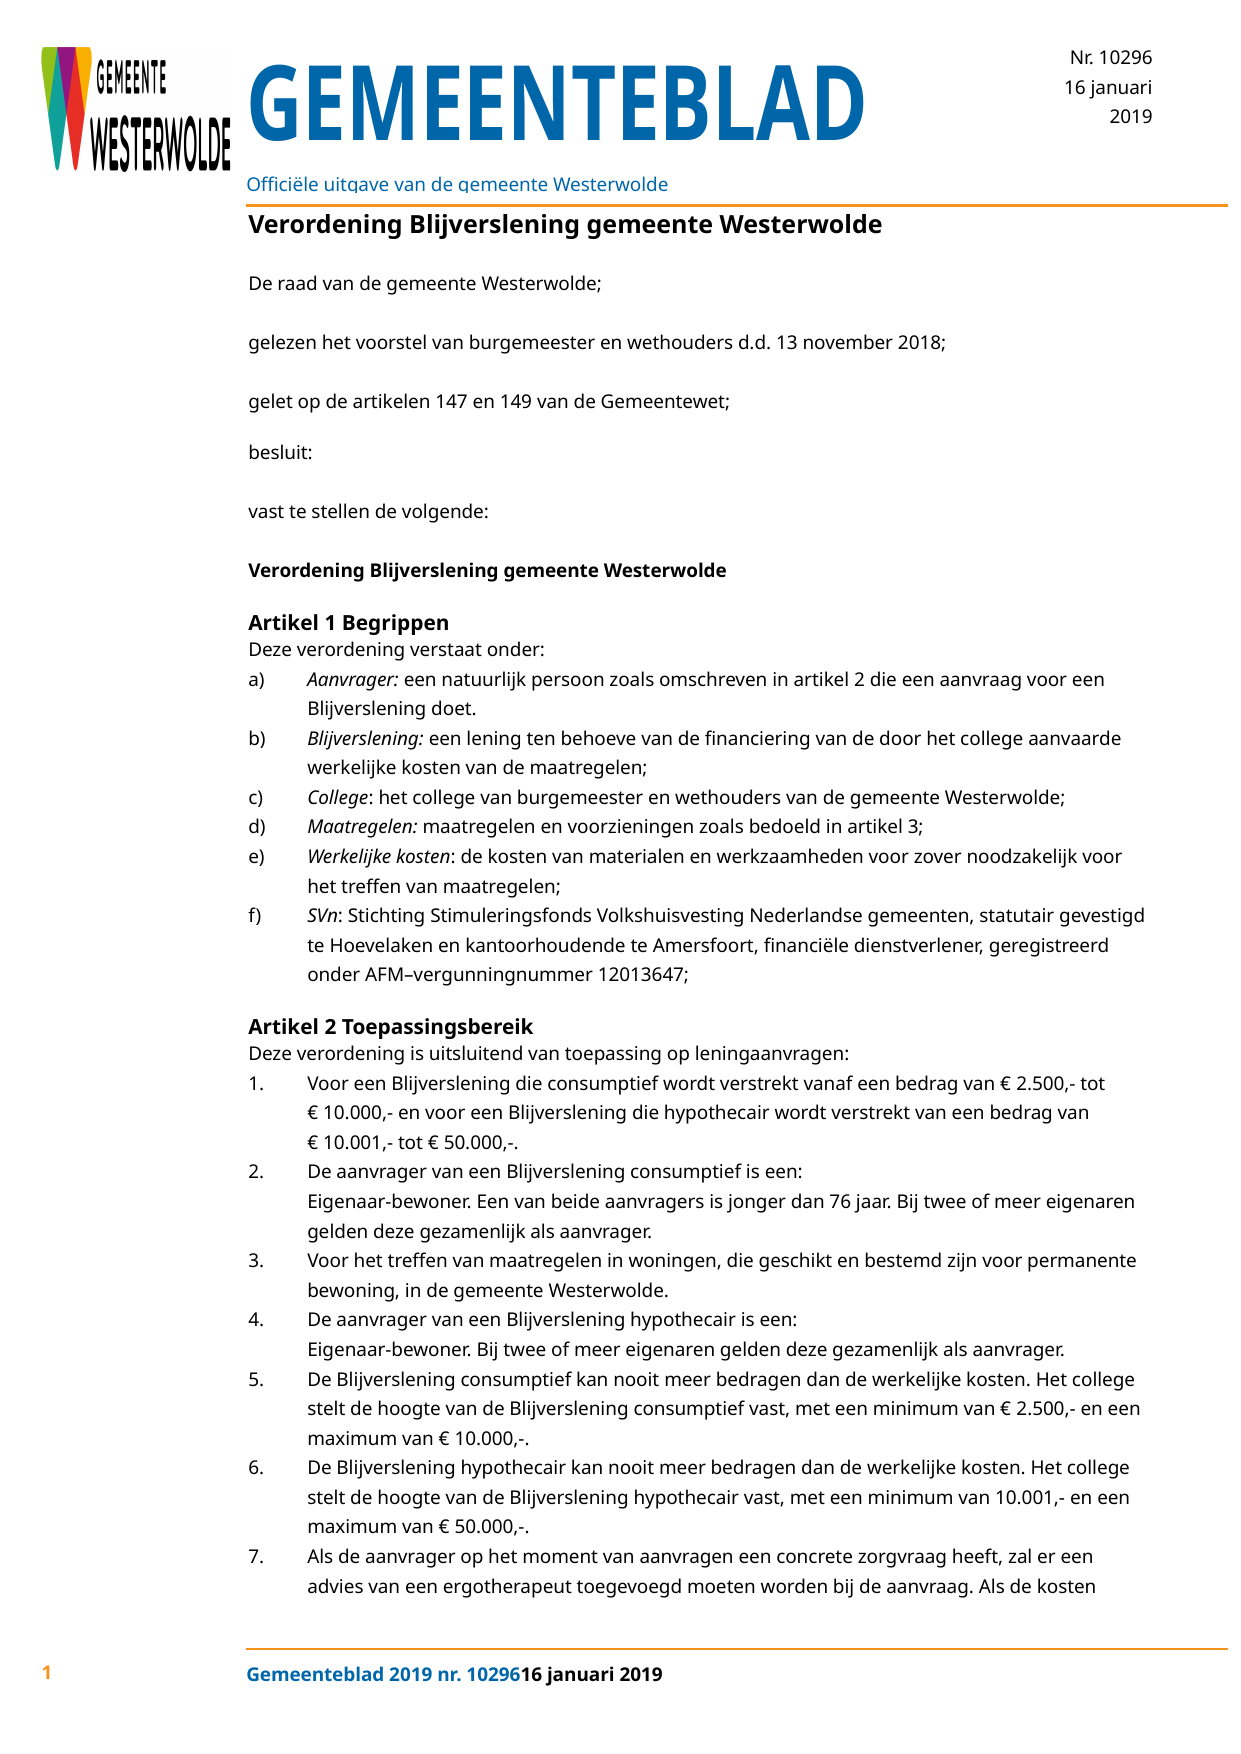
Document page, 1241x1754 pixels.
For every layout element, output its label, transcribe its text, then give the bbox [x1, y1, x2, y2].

list De aanvrager van een Blijverslening consumptief is een: [248, 1159, 1152, 1184]
list SVn: Stichting Stimuleringsfonds Volkshuisvesting Nederlandse gemeenten, statutair gevestigd te Hoevelaken en kantoorhoudende te Amersfoort, financiële dienstverlener, geregistreerd onder AFM–vergunningnummer 12013647; [248, 902, 1152, 987]
text vast te stellen de volgende: [248, 498, 1152, 524]
list Maatregelen: maatregelen en voorzieningen zoals bedoeld in artikel 3; [248, 814, 1152, 839]
text Artikel 2 Toepassingsbereik [248, 1012, 1152, 1040]
list Aanvrager: een natuurlijk persoon zoals omschreven in artikel 2 die een aanvraag voor een Blijverslening doet. [248, 666, 1152, 721]
text Verordening Blijverslening gemeente Westerwolde [248, 557, 1152, 583]
text Artikel 1 Begrippen [248, 608, 1152, 636]
list Voor het treffen van maatregelen in woningen, die geschikt en bestemd zijn voor permanente bewoning, in de gemeente Westerwolde. [248, 1247, 1152, 1303]
list De aanvrager van een Blijverslening hypothecair is een: [248, 1307, 1152, 1332]
list De Blijverslening consumptief kan nooit meer bedragen dan de werkelijke kosten. Het college stelt de hoogte van de Blijverslening consumptief vast, met een minimum van € 2.500,- en een maximum van € 10.000,-. [248, 1366, 1152, 1451]
list Als de aanvrager op het moment van aanvragen een concrete zorgvraag heeft, zal er een advies van een ergotherapeut toegevoegd moeten worden bij de aanvraag. Als de kosten [248, 1543, 1152, 1599]
text Verordening Blijverslening gemeente Westerwolde [248, 207, 1152, 241]
list De Blijverslening hypothecair kan nooit meer bedragen dan de werkelijke kosten. Het college stelt de hoogte van de Blijverslening hypothecair vast, met een minimum van 10.001,- en een maximum van € 50.000,-. [248, 1454, 1152, 1539]
text gelezen het voorstel van burgemeester en wethouders d.d. 13 november 2018; [248, 329, 1152, 355]
picture [41, 47, 231, 172]
list Werkelijke kosten: de kosten van materialen en werkzaamheden voor zover noodzakelijk voor het treffen van maatregelen; [248, 843, 1152, 898]
text De raad van de gemeente Westerwolde; [248, 270, 1152, 296]
text besluit: [248, 439, 1152, 465]
text Deze verordening verstaat onder: [248, 636, 1152, 662]
list Voor een Blijverslening die consumptief wordt verstrekt vanaf een bedrag van € 2.500,- tot € 10.000,- en voor een Blijverslening die hypothecair wordt verstrekt van een bedrag van € 10.001,- tot € 50.000,-. [248, 1070, 1152, 1155]
list Eigenaar-bewoner. Bij twee of meer eigenaren gelden deze gezamenlijk als aanvrager. [248, 1336, 1152, 1362]
text gelet op de artikelen 147 en 149 van de Gemeentewet; [248, 389, 1152, 414]
list Blijverslening: een lening ten behoeve van de financiering van de door het college aanvaarde werkelijke kosten van de maatregelen; [248, 725, 1152, 780]
text Deze verordening is uitsluitend van toepassing op leningaanvragen: [248, 1040, 1152, 1066]
list Eigenaar-bewoner. Een van beide aanvragers is jonger dan 76 jaar. Bij twee of meer eigenaren gelden deze gezamenlijk als aanvrager. [248, 1188, 1152, 1244]
list College: het college van burgemeester en wethouders van de gemeente Westerwolde; [248, 784, 1152, 810]
